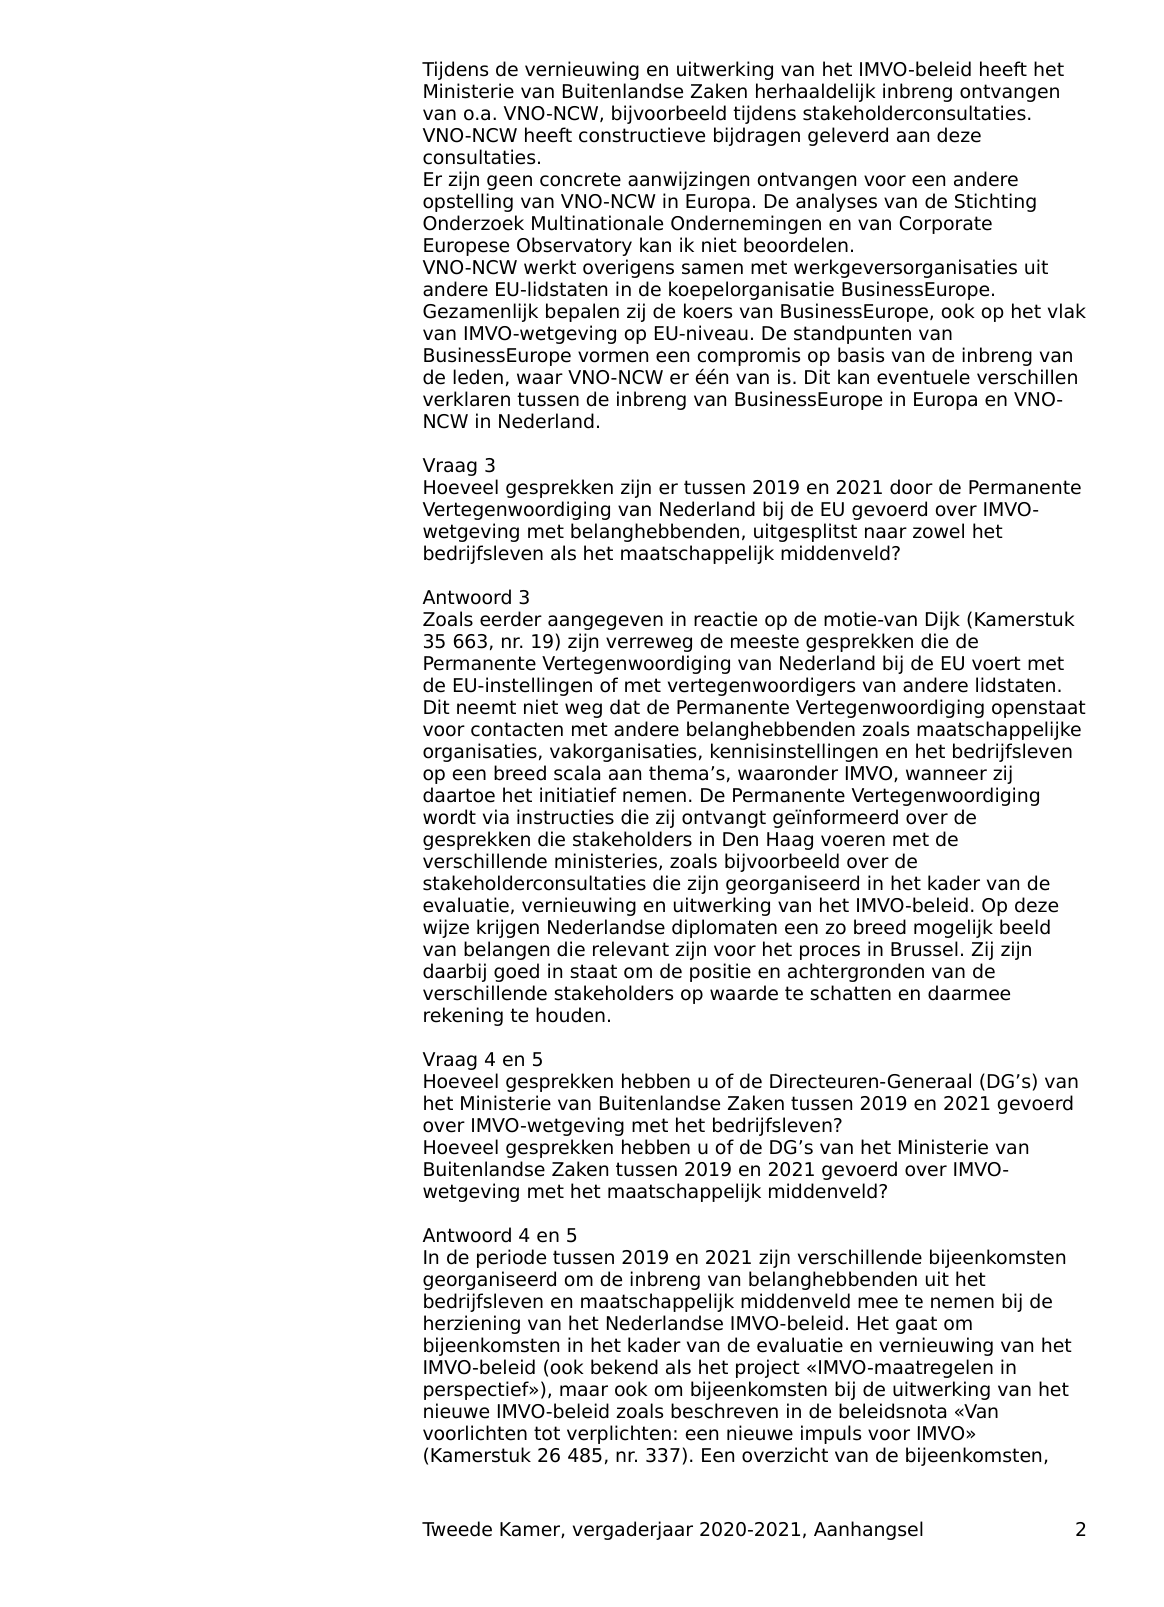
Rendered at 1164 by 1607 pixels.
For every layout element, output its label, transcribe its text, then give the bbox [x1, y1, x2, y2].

text In de periode tussen 2019 en 2021 zijn verschillende bijeenkomsten georganiseerd om de inbreng van belanghebbenden uit het bedrijfsleven en maatschappelijk middenveld mee te nemen bij de herziening van het Nederlandse IMVO-beleid. Het gaat om bijeenkomsten in het kader van de evaluatie en vernieuwing van het IMVO-beleid (ook bekend als het project «IMVO-maatregelen in perspectief»), maar ook om bijeenkomsten bij de uitwerking van het nieuwe IMVO-beleid zoals beschreven in de beleidsnota «Van voorlichten tot verplichten: een nieuwe impuls voor IMVO» (Kamerstuk 26 485, nr. 337). Een overzicht van de bijeenkomsten, [422, 1247, 1087, 1467]
text Er zijn geen concrete aanwijzingen ontvangen voor een andere opstelling van VNO-NCW in Europa. De analyses van de Stichting Onderzoek Multinationale Ondernemingen en van Corporate Europese Observatory kan ik niet beoordelen. [422, 169, 1087, 257]
text Hoeveel gesprekken hebben u of de DG’s van het Ministerie van Buitenlandse Zaken tussen 2019 en 2021 gevoerd over IMVO-wetgeving met het maatschappelijk middenveld? [422, 1137, 1087, 1203]
text Vraag 4 en 5 [422, 1049, 1087, 1071]
text Vraag 3 [422, 455, 1087, 477]
text Antwoord 4 en 5 [422, 1225, 1087, 1247]
text Antwoord 3 [422, 587, 1087, 609]
text Hoeveel gesprekken hebben u of de Directeuren-Generaal (DG’s) van het Ministerie van Buitenlandse Zaken tussen 2019 en 2021 gevoerd over IMVO-wetgeving met het bedrijfsleven? [422, 1071, 1087, 1137]
text Zoals eerder aangegeven in reactie op de motie-van Dijk (Kamerstuk 35 663, nr. 19) zijn verreweg de meeste gesprekken die de Permanente Vertegenwoordiging van Nederland bij de EU voert met de EU-instellingen of met vertegenwoordigers van andere lidstaten. Dit neemt niet weg dat de Permanente Vertegenwoordiging openstaat voor contacten met andere belanghebbenden zoals maatschappelijke organisaties, vakorganisaties, kennisinstellingen en het bedrijfsleven op een breed scala aan thema’s, waaronder IMVO, wanneer zij daartoe het initiatief nemen. De Permanente Vertegenwoordiging wordt via instructies die zij ontvangt geïnformeerd over de gesprekken die stakeholders in Den Haag voeren met de verschillende ministeries, zoals bijvoorbeeld over de stakeholderconsultaties die zijn georganiseerd in het kader van de evaluatie, vernieuwing en uitwerking van het IMVO-beleid. Op deze wijze krijgen Nederlandse diplomaten een zo breed mogelijk beeld van belangen die relevant zijn voor het proces in Brussel. Zij zijn daarbij goed in staat om de positie en achtergronden van de verschillende stakeholders op waarde te schatten en daarmee rekening te houden. [422, 609, 1087, 1027]
text VNO-NCW werkt overigens samen met werkgeversorganisaties uit andere EU-lidstaten in de koepelorganisatie BusinessEurope. Gezamenlijk bepalen zij de koers van BusinessEurope, ook op het vlak van IMVO-wetgeving op EU-niveau. De standpunten van BusinessEurope vormen een compromis op basis van de inbreng van de leden, waar VNO-NCW er één van is. Dit kan eventuele verschillen verklaren tussen de inbreng van BusinessEurope in Europa en VNO-NCW in Nederland. [422, 257, 1087, 433]
text Hoeveel gesprekken zijn er tussen 2019 en 2021 door de Permanente Vertegenwoordiging van Nederland bij de EU gevoerd over IMVO-wetgeving met belanghebbenden, uitgesplitst naar zowel het bedrijfsleven als het maatschappelijk middenveld? [422, 477, 1087, 565]
text Tijdens de vernieuwing en uitwerking van het IMVO-beleid heeft het Ministerie van Buitenlandse Zaken herhaaldelijk inbreng ontvangen van o.a. VNO-NCW, bijvoorbeeld tijdens stakeholderconsultaties. VNO-NCW heeft constructieve bijdragen geleverd aan deze consultaties. [422, 59, 1087, 169]
